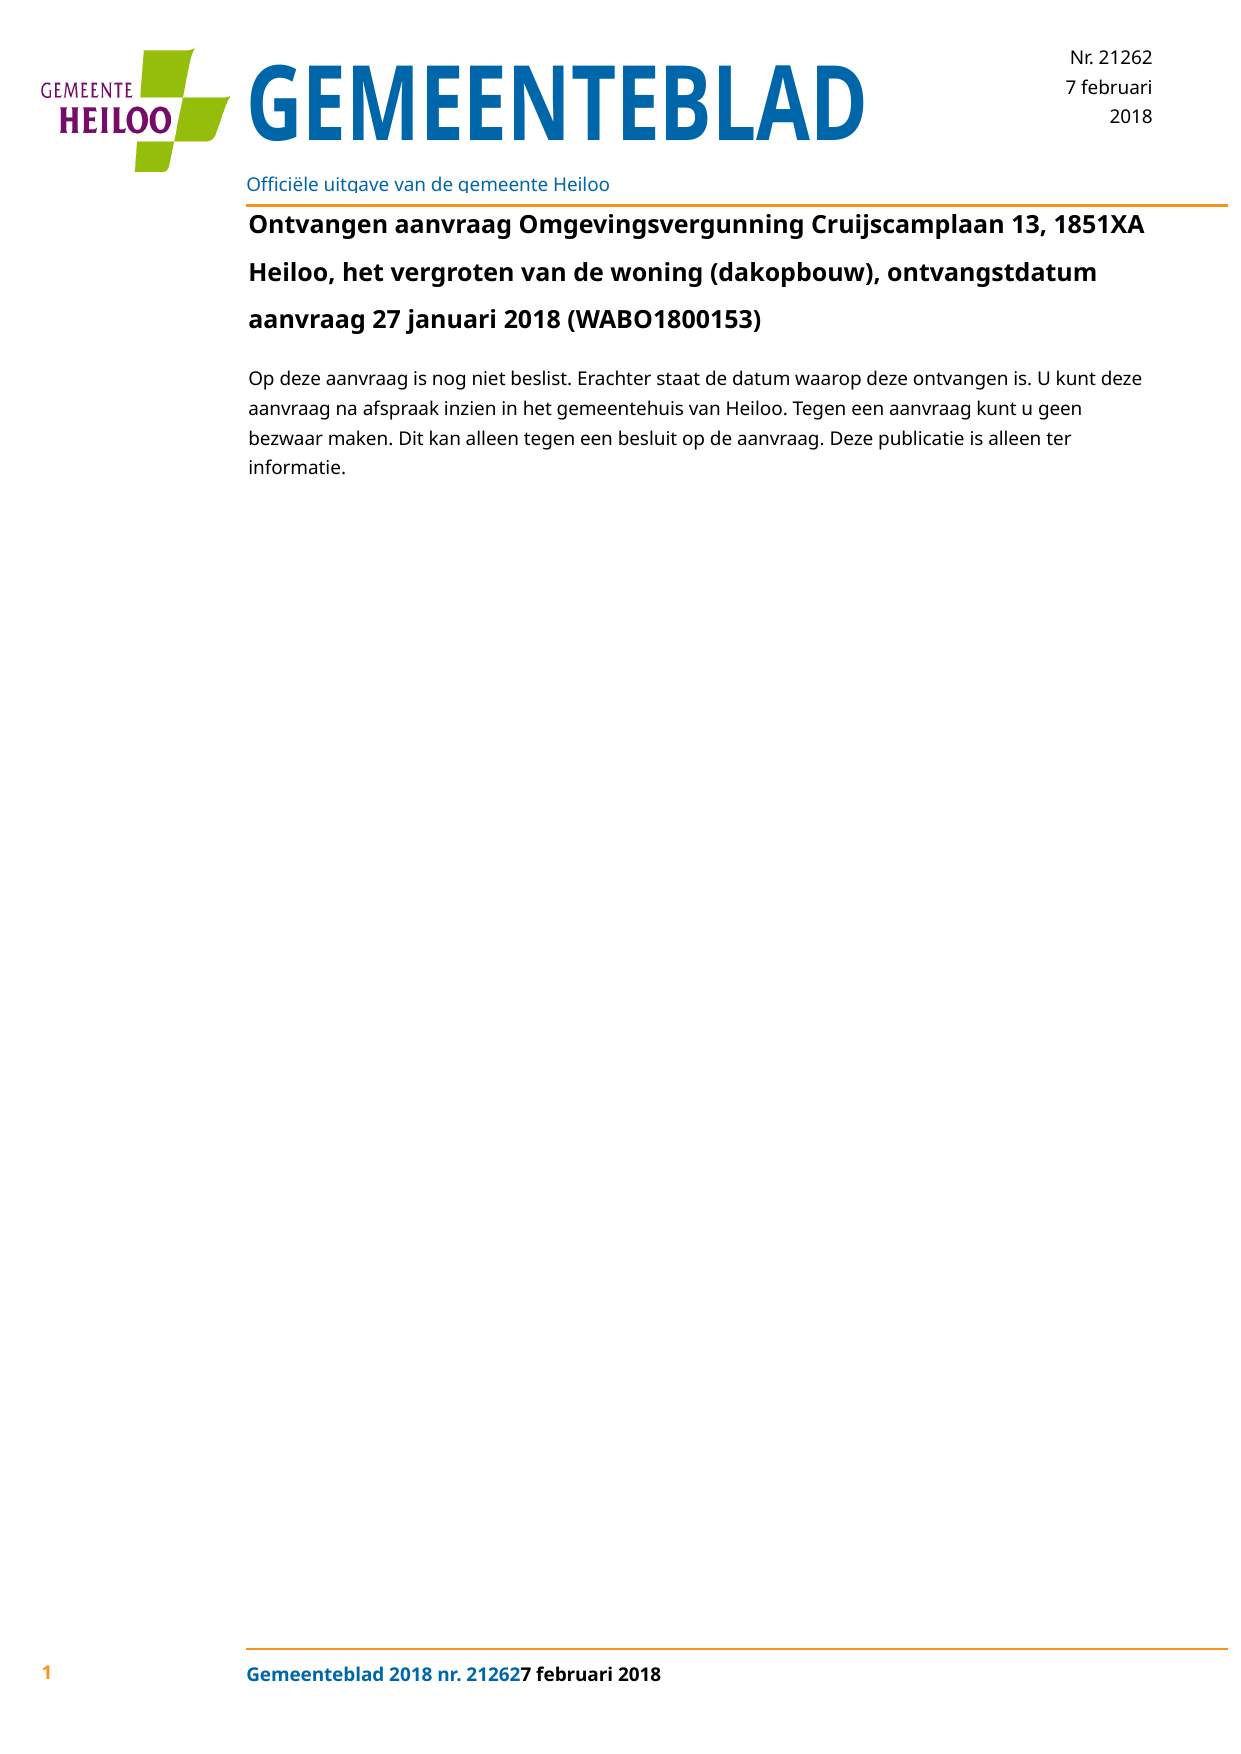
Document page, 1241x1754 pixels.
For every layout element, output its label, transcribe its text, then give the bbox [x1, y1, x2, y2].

picture [41, 47, 231, 172]
text Ontvangen aanvraag Omgevingsvergunning Cruijscamplaan 13, 1851XA Heiloo, het vergroten van de woning (dakopbouw), ontvangstdatum aanvraag 27 januari 2018 (WABO1800153) [248, 207, 1152, 336]
text Op deze aanvraag is nog niet beslist. Erachter staat de datum waarop deze ontvangen is. U kunt deze aanvraag na afspraak inzien in het gemeentehuis van Heiloo. Tegen een aanvraag kunt u geen bezwaar maken. Dit kan alleen tegen een besluit op de aanvraag. Deze publicatie is alleen ter informatie. [248, 366, 1152, 480]
